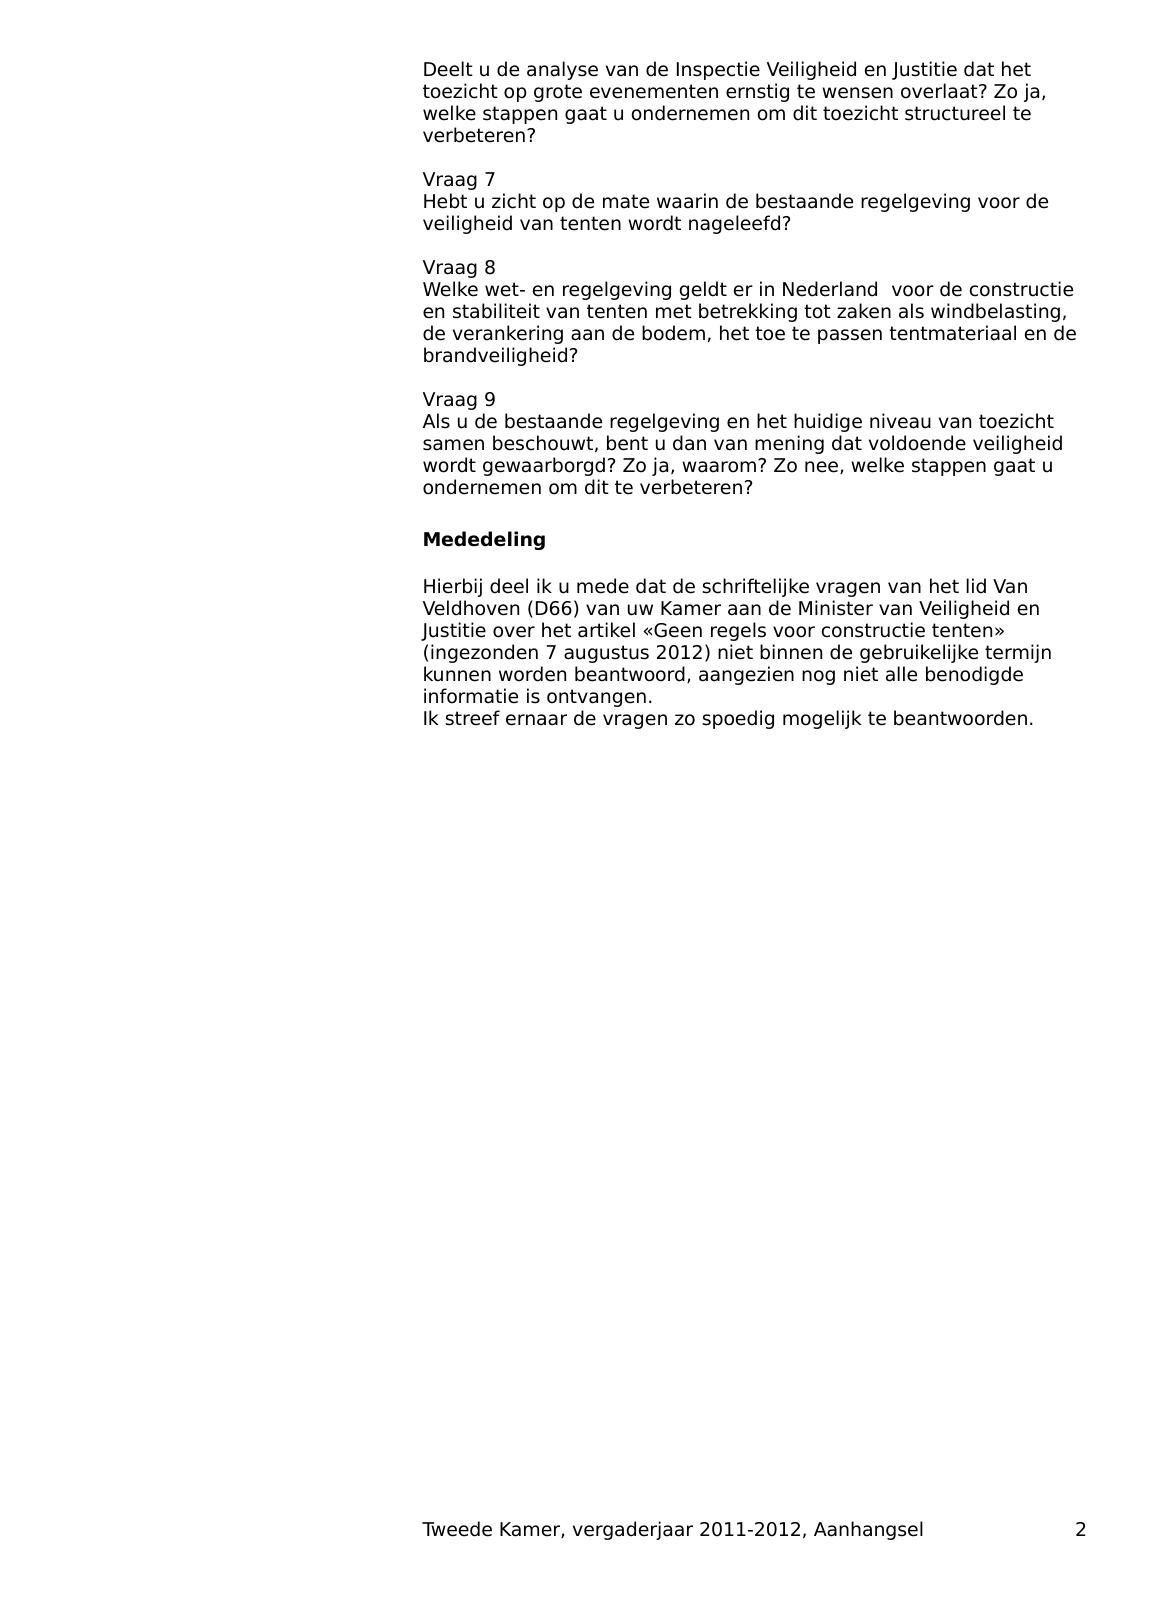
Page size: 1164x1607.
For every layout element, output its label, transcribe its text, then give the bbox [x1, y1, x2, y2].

text Vraag 7 [422, 169, 1087, 191]
text Vraag 9 [422, 389, 1087, 411]
text Welke wet- en regelgeving geldt er in Nederland voor de constructie en stabiliteit van tenten met betrekking tot zaken als windbelasting, de verankering aan de bodem, het toe te passen tentmateriaal en de brandveiligheid? [422, 279, 1087, 367]
text Hierbij deel ik u mede dat de schriftelijke vragen van het lid Van Veldhoven (D66) van uw Kamer aan de Minister van Veiligheid en Justitie over het artikel «Geen regels voor constructie tenten» (ingezonden 7 augustus 2012) niet binnen de gebruikelijke termijn kunnen worden beantwoord, aangezien nog niet alle benodigde informatie is ontvangen. [422, 576, 1087, 708]
text Hebt u zicht op de mate waarin de bestaande regelgeving voor de veiligheid van tenten wordt nageleefd? [422, 191, 1087, 235]
text Deelt u de analyse van de Inspectie Veiligheid en Justitie dat het toezicht op grote evenementen ernstig te wensen overlaat? Zo ja, welke stappen gaat u ondernemen om dit toezicht structureel te verbeteren? [422, 59, 1087, 147]
text Als u de bestaande regelgeving en het huidige niveau van toezicht samen beschouwt, bent u dan van mening dat voldoende veiligheid wordt gewaarborgd? Zo ja, waarom? Zo nee, welke stappen gaat u ondernemen om dit te verbeteren? [422, 411, 1087, 499]
subtitle Mededeling [422, 529, 1087, 551]
text Vraag 8 [422, 257, 1087, 279]
text Ik streef ernaar de vragen zo spoedig mogelijk te beantwoorden. [422, 708, 1087, 730]
